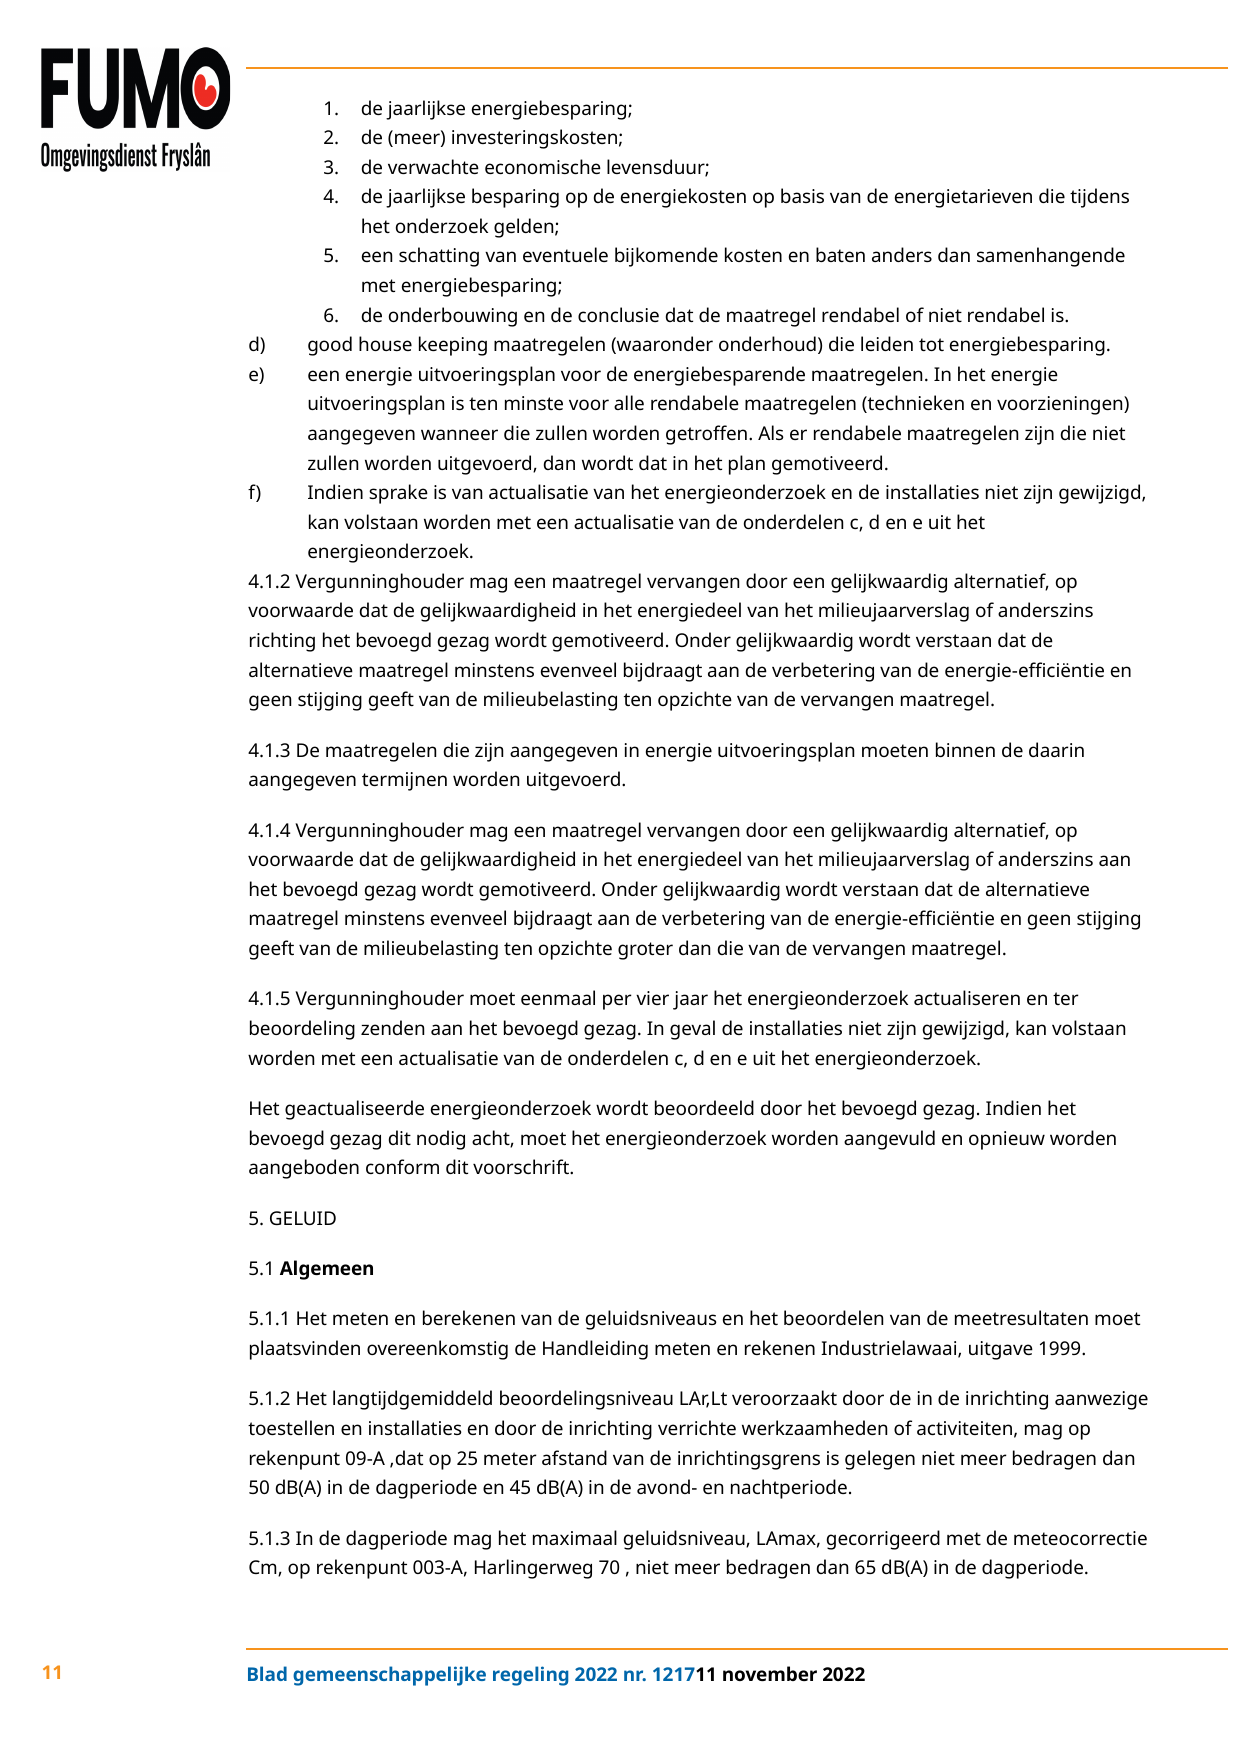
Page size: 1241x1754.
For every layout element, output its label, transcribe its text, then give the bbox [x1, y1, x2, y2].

list de onderbouwing en de conclusie dat de maatregel rendabel of niet rendabel is. [323, 302, 1152, 328]
text 5.1.2 Het langtijdgemiddeld beoordelingsniveau LAr,Lt veroorzaakt door de in de inrichting aanwezige toestellen en installaties en door de inrichting verrichte werkzaamheden of activiteiten, mag op rekenpunt 09-A ,dat op 25 meter afstand van de inrichtingsgrens is gelegen niet meer bedragen dan 50 dB(A) in de dagperiode en 45 dB(A) in de avond- en nachtperiode. [248, 1386, 1152, 1500]
text 4.1.3 De maatregelen die zijn aangegeven in energie uitvoeringsplan moeten binnen de daarin aangegeven termijnen worden uitgevoerd. [248, 737, 1152, 792]
picture [41, 47, 231, 172]
list good house keeping maatregelen (waaronder onderhoud) die leiden tot energiebesparing. [248, 331, 1152, 357]
text 5.1.3 In de dagperiode mag het maximaal geluidsniveau, LAmax, gecorrigeerd met de meteocorrectie Cm, op rekenpunt 003-A, Harlingerweg 70 , niet meer bedragen dan 65 dB(A) in de dagperiode. [248, 1525, 1152, 1580]
text 5. GELUID [248, 1205, 1152, 1231]
text 4.1.4 Vergunninghouder mag een maatregel vervangen door een gelijkwaardig alternatief, op voorwaarde dat de gelijkwaardigheid in het energiedeel van het milieujaarverslag of anderszins aan het bevoegd gezag wordt gemotiveerd. Onder gelijkwaardig wordt verstaan dat de alternatieve maatregel minstens evenveel bijdraagt aan de verbetering van de energie-efficiëntie en geen stijging geeft van de milieubelasting ten opzichte groter dan die van de vervangen maatregel. [248, 817, 1152, 961]
text Het geactualiseerde energieonderzoek wordt beoordeeld door het bevoegd gezag. Indien het bevoegd gezag dit nodig acht, moet het energieonderzoek worden aangevuld en opnieuw worden aangeboden conform dit voorschrift. [248, 1095, 1152, 1180]
list de (meer) investeringskosten; [323, 124, 1152, 150]
text 5.1 Algemeen [248, 1255, 1152, 1281]
list de jaarlijkse energiebesparing; [323, 95, 1152, 121]
text 4.1.2 Vergunninghouder mag een maatregel vervangen door een gelijkwaardig alternatief, op voorwaarde dat de gelijkwaardigheid in het energiedeel van het milieujaarverslag of anderszins richting het bevoegd gezag wordt gemotiveerd. Onder gelijkwaardig wordt verstaan dat de alternatieve maatregel minstens evenveel bijdraagt aan de verbetering van de energie-efficiëntie en geen stijging geeft van de milieubelasting ten opzichte van de vervangen maatregel. [248, 568, 1152, 712]
text 5.1.1 Het meten en berekenen van de geluidsniveaus en het beoordelen van de meetresultaten moet plaatsvinden overeenkomstig de Handleiding meten en rekenen Industrielawaai, uitgave 1999. [248, 1306, 1152, 1361]
list de verwachte economische levensduur; [323, 154, 1152, 180]
list een schatting van eventuele bijkomende kosten en baten anders dan samenhangende met energiebesparing; [323, 243, 1152, 298]
list een energie uitvoeringsplan voor de energiebesparende maatregelen. In het energie uitvoeringsplan is ten minste voor alle rendabele maatregelen (technieken en voorzieningen) aangegeven wanneer die zullen worden getroffen. Als er rendabele maatregelen zijn die niet zullen worden uitgevoerd, dan wordt dat in het plan gemotiveerd. [248, 361, 1152, 476]
text 4.1.5 Vergunninghouder moet eenmaal per vier jaar het energieonderzoek actualiseren en ter beoordeling zenden aan het bevoegd gezag. In geval de installaties niet zijn gewijzigd, kan volstaan worden met een actualisatie van de onderdelen c, d en e uit het energieonderzoek. [248, 986, 1152, 1071]
list Indien sprake is van actualisatie van het energieonderzoek en de installaties niet zijn gewijzigd, kan volstaan worden met een actualisatie van de onderdelen c, d en e uit het energieonderzoek. [248, 479, 1152, 564]
list de jaarlijkse besparing op de energiekosten op basis van de energietarieven die tijdens het onderzoek gelden; [323, 183, 1152, 239]
